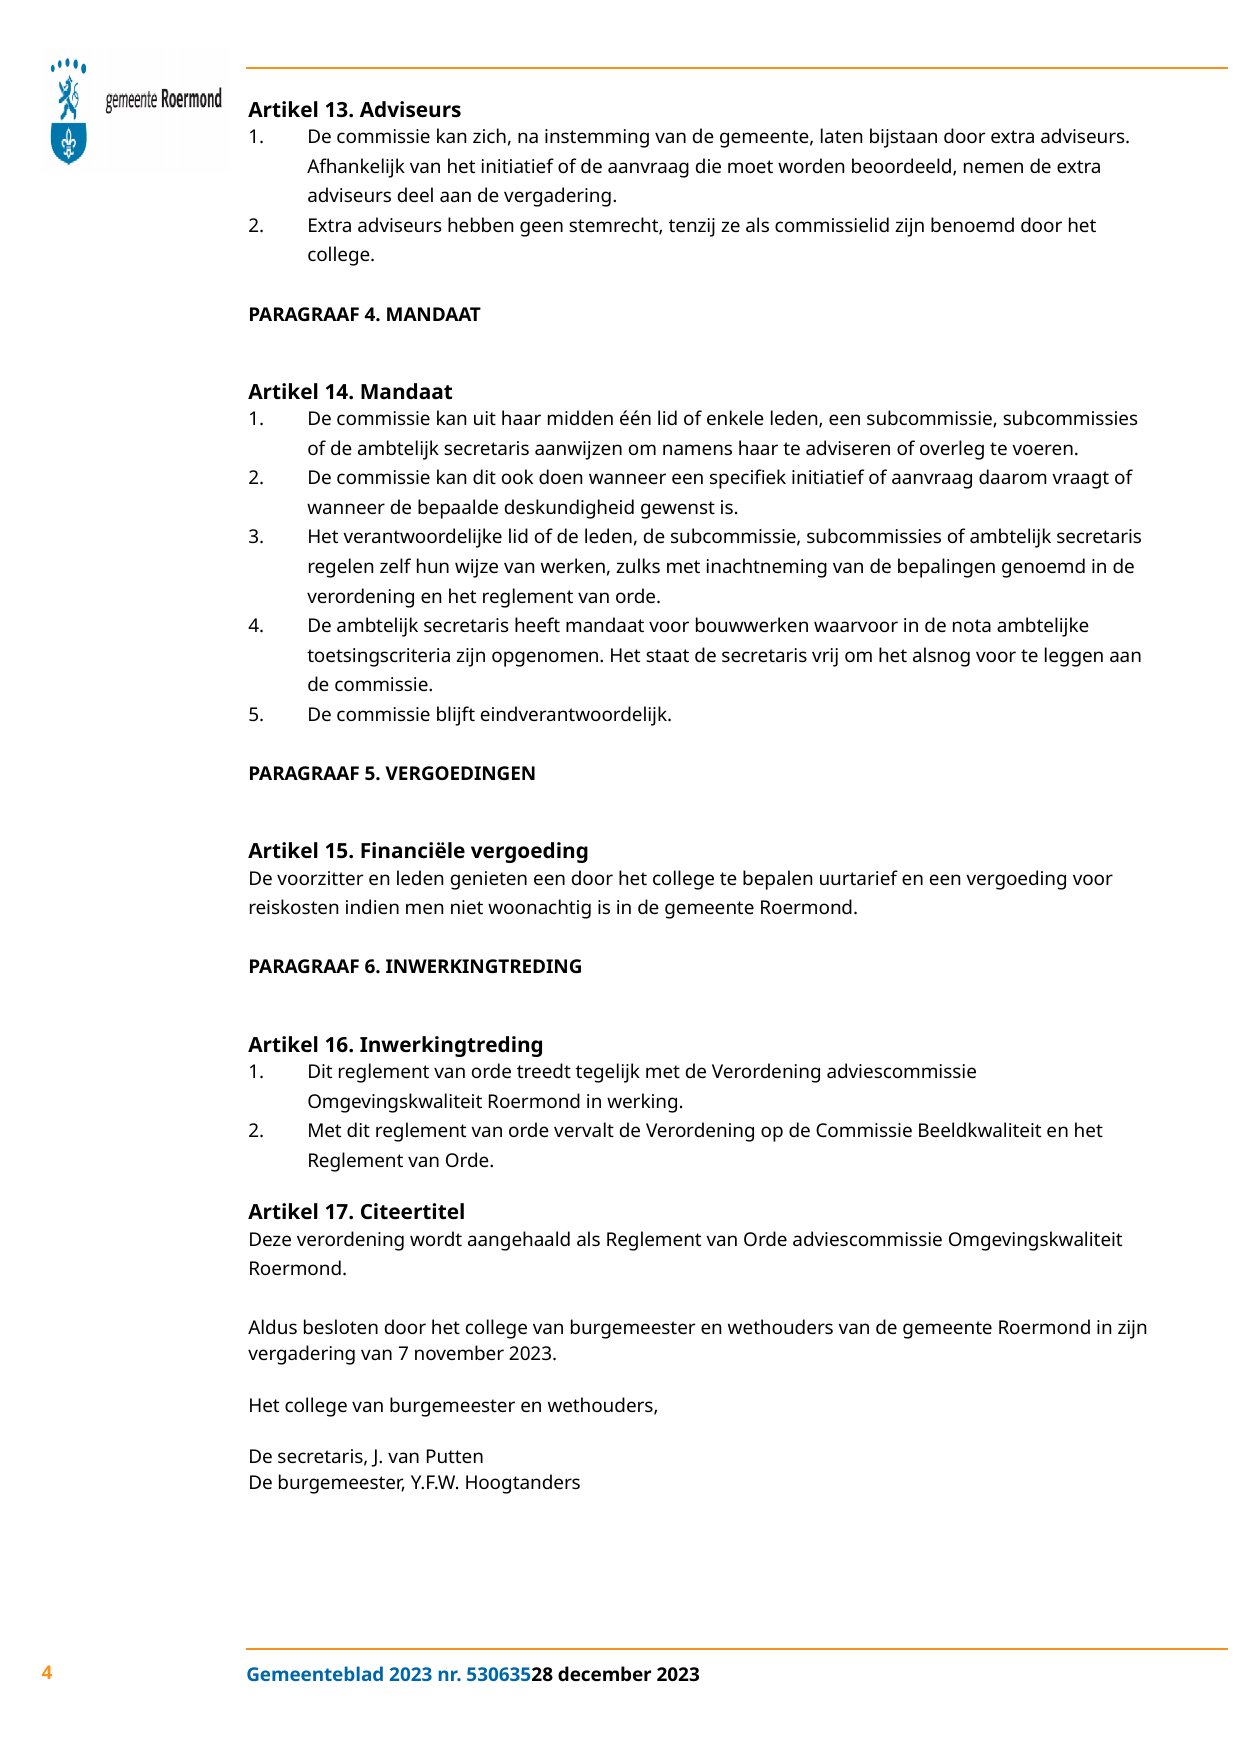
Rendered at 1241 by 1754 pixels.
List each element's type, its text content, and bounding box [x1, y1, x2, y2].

list De ambtelijk secretaris heeft mandaat voor bouwwerken waarvoor in de nota ambtelijke toetsingscriteria zijn opgenomen. Het staat de secretaris vrij om het alsnog voor te leggen aan de commissie. [248, 612, 1152, 697]
list De commissie kan dit ook doen wanneer een specifiek initiatief of aanvraag daarom vraagt of wanneer de bepaalde deskundigheid gewenst is. [248, 464, 1152, 520]
text De secretaris, J. van Putten [248, 1443, 1152, 1469]
text Deze verordening wordt aangehaald als Reglement van Orde adviescommissie Omgevingskwaliteit Roermond. [248, 1226, 1152, 1281]
text Artikel 17. Citeertitel [248, 1197, 1152, 1226]
text Artikel 13. Adviseurs [248, 95, 1152, 123]
list Het verantwoordelijke lid of de leden, de subcommissie, subcommissies of ambtelijk secretaris regelen zelf hun wijze van werken, zulks met inachtneming van de bepalingen genoemd in de verordening en het reglement van orde. [248, 524, 1152, 608]
list De commissie blijft eindverantwoordelijk. [248, 701, 1152, 727]
text De voorzitter en leden genieten een door het college te bepalen uurtarief en een vergoeding voor reiskosten indien men niet woonachtig is in de gemeente Roermond. [248, 865, 1152, 920]
list De commissie kan zich, na instemming van de gemeente, laten bijstaan door extra adviseurs. Afhankelijk van het initiatief of de aanvraag die moet worden beoordeeld, nemen de extra adviseurs deel aan de vergadering. [248, 123, 1152, 208]
text PARAGRAAF 6. INWERKINGTREDING [248, 954, 1152, 979]
list Extra adviseurs hebben geen stemrecht, tenzij ze als commissielid zijn benoemd door het college. [248, 212, 1152, 267]
text Artikel 14. Mandaat [248, 377, 1152, 405]
text Artikel 16. Inwerkingtreding [248, 1030, 1152, 1058]
text Artikel 15. Financiële vergoeding [248, 836, 1152, 865]
text Het college van burgemeester en wethouders, [248, 1392, 1152, 1417]
list Met dit reglement van orde vervalt de Verordening op de Commissie Beeldkwaliteit en het Reglement van Orde. [248, 1117, 1152, 1173]
list Dit reglement van orde treedt tegelijk met de Verordening adviescommissie Omgevingskwaliteit Roermond in werking. [248, 1058, 1152, 1113]
text PARAGRAAF 5. VERGOEDINGEN [248, 760, 1152, 786]
picture [41, 47, 231, 172]
text PARAGRAAF 4. MANDAAT [248, 301, 1152, 326]
text Aldus besloten door het college van burgemeester en wethouders van de gemeente Roermond in zijn vergadering van 7 november 2023. [248, 1314, 1152, 1366]
list De commissie kan uit haar midden één lid of enkele leden, een subcommissie, subcommissies of de ambtelijk secretaris aanwijzen om namens haar te adviseren of overleg te voeren. [248, 405, 1152, 461]
text De burgemeester, Y.F.W. Hoogtanders [248, 1469, 1152, 1495]
